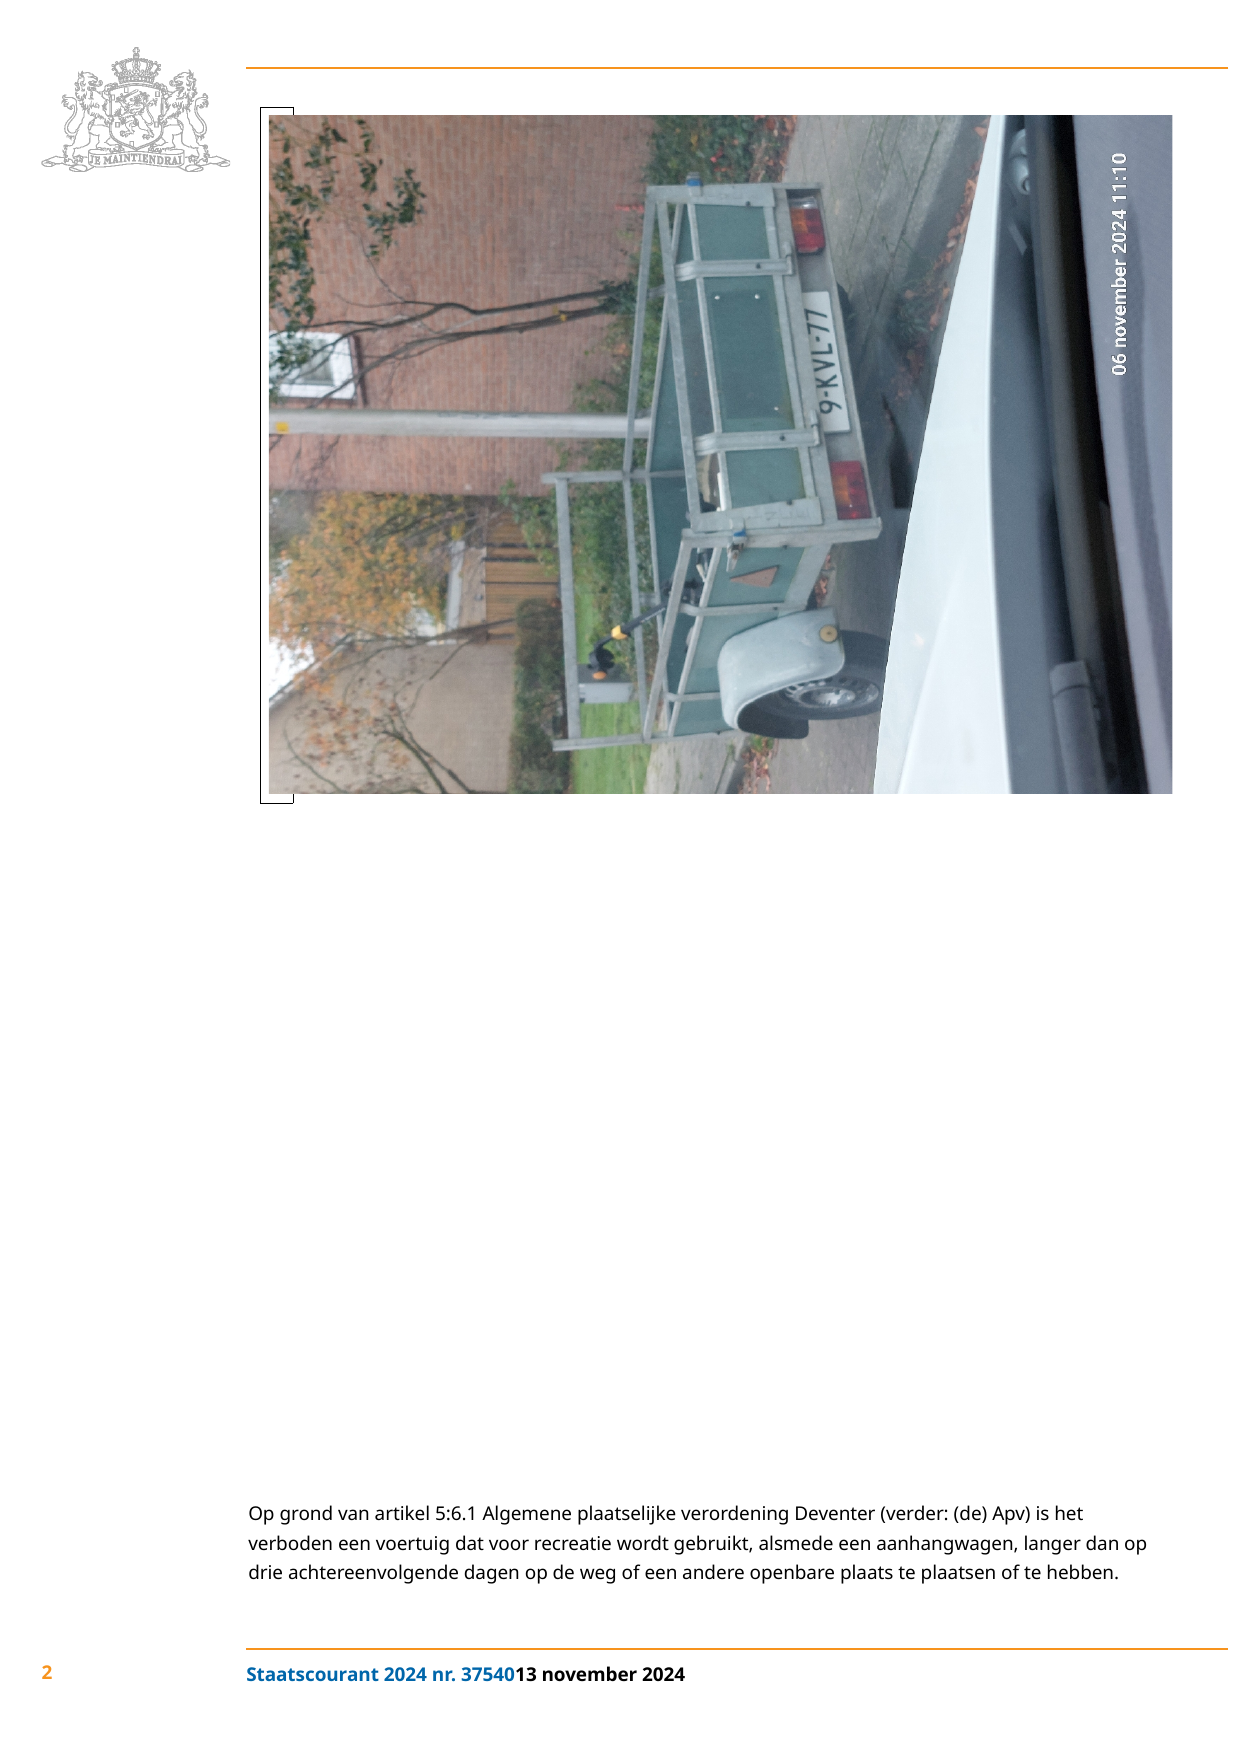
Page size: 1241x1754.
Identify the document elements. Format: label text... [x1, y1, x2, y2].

picture [268, 115, 1173, 794]
picture [41, 47, 231, 172]
text Op grond van artikel 5:6.1 Algemene plaatselijke verordening Deventer (verder: (de) Apv) is het verboden een voertuig dat voor recreatie wordt gebruikt, alsmede een aanhangwagen, langer dan op drie achtereenvolgende dagen op de weg of een andere openbare plaats te plaatsen of te hebben. [248, 1500, 1152, 1585]
